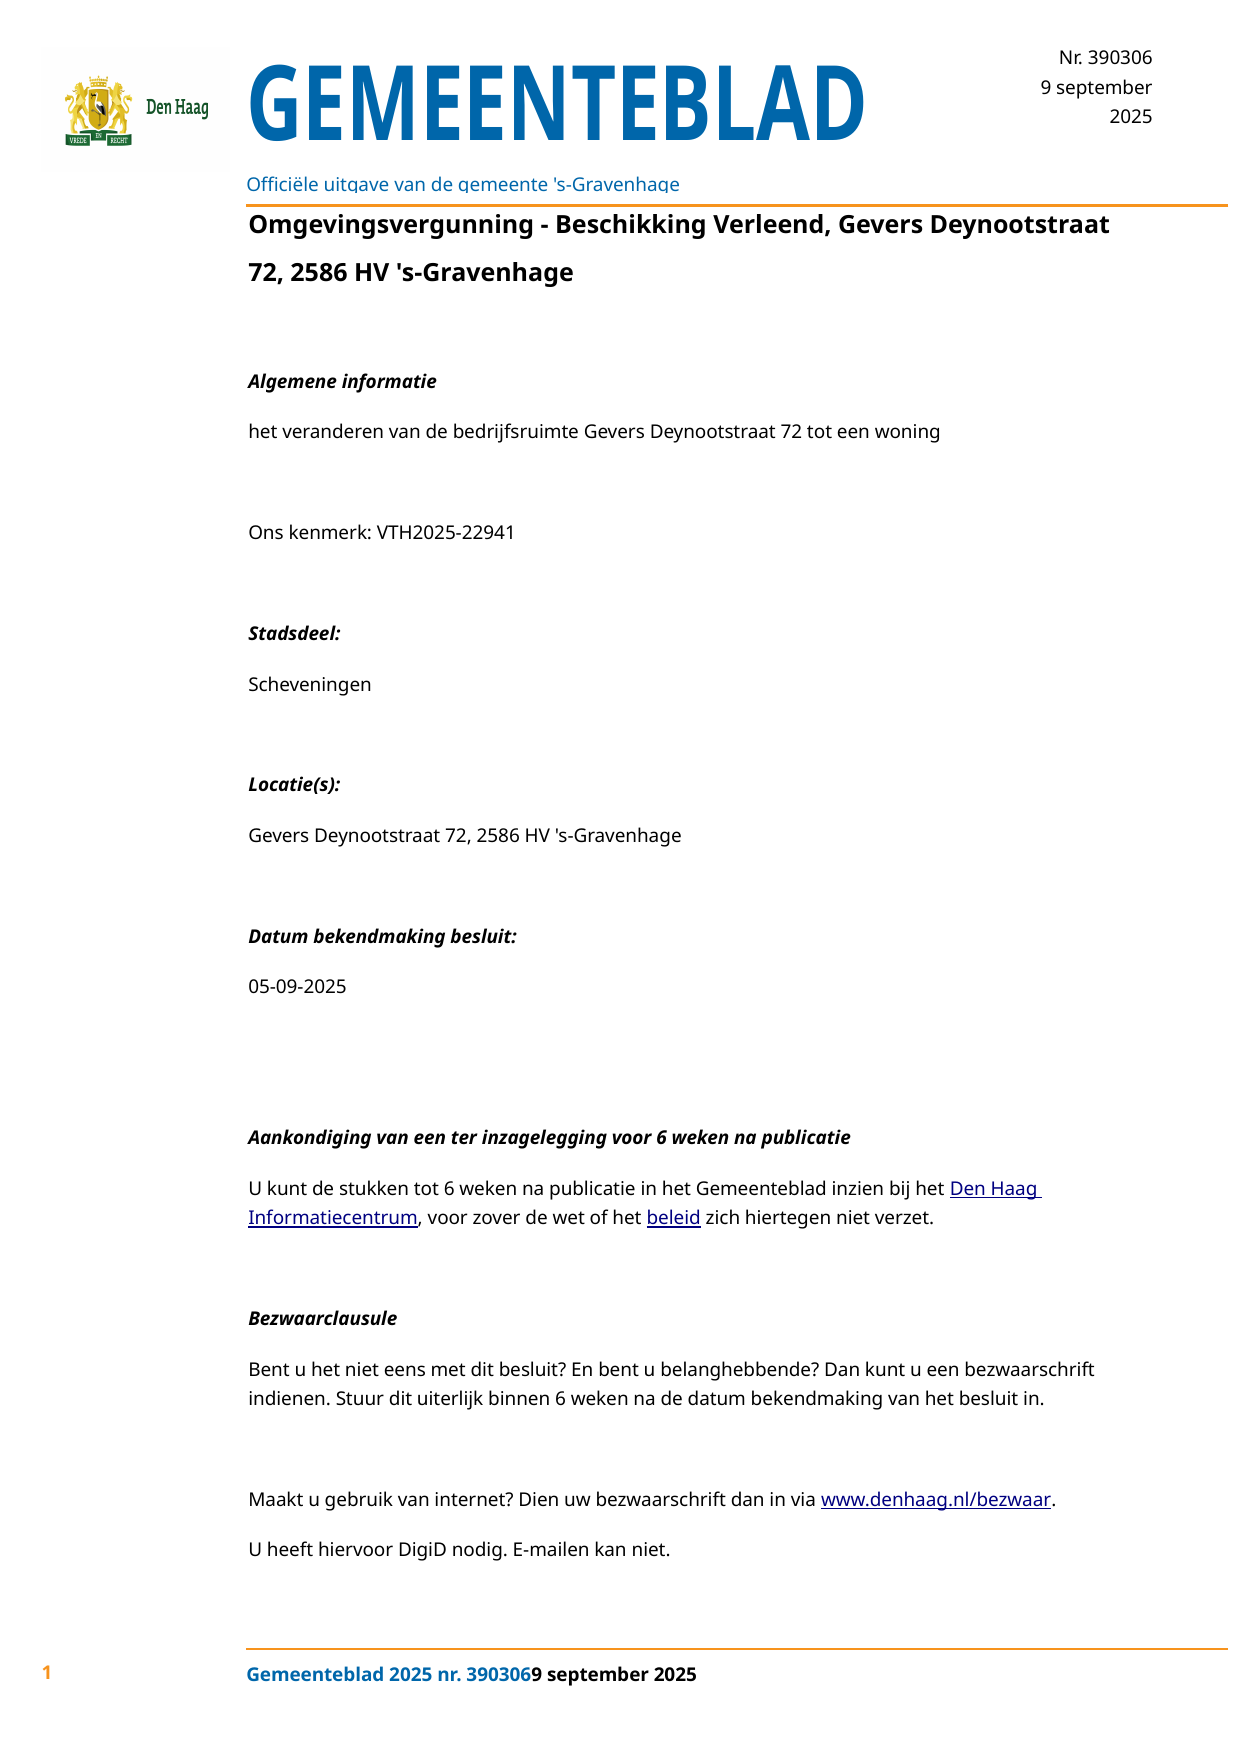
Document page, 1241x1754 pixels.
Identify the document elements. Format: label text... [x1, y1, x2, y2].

text Algemene informatie [248, 368, 1152, 394]
text Ons kenmerk: VTH2025-22941 [248, 519, 1152, 545]
text Locatie(s): [248, 772, 1152, 797]
text Stadsdeel: [248, 620, 1152, 646]
text Aankondiging van een ter inzagelegging voor 6 weken na publicatie [248, 1124, 1152, 1150]
text Scheveningen [248, 671, 1152, 697]
text Gevers Deynootstraat 72, 2586 HV 's-Gravenhage [248, 822, 1152, 848]
text Bezwaarclausule [248, 1305, 1152, 1331]
picture [41, 47, 231, 172]
text U heeft hiervoor DigiD nodig. E-mailen kan niet. [248, 1537, 1152, 1562]
text het veranderen van de bedrijfsruimte Gevers Deynootstraat 72 tot een woning [248, 419, 1152, 444]
text Datum bekendmaking besluit: [248, 923, 1152, 949]
text U kunt de stukken tot 6 weken na publicatie in het Gemeenteblad inzien bij het Den Haag Informatiecentrum, voor zover de wet of het beleid zich hiertegen niet verzet. [248, 1175, 1152, 1230]
text Bent u het niet eens met dit besluit? En bent u belanghebbende? Dan kunt u een bezwaarschrift indienen. Stuur dit uiterlijk binnen 6 weken na de datum bekendmaking van het besluit in. [248, 1356, 1152, 1411]
text Omgevingsvergunning - Beschikking Verleend, Gevers Deynootstraat 72, 2586 HV 's-Gravenhage [248, 207, 1152, 288]
text Maakt u gebruik van internet? Dien uw bezwaarschrift dan in via www.denhaag.nl/bezwaar. [248, 1486, 1152, 1512]
text 05-09-2025 [248, 973, 1152, 999]
